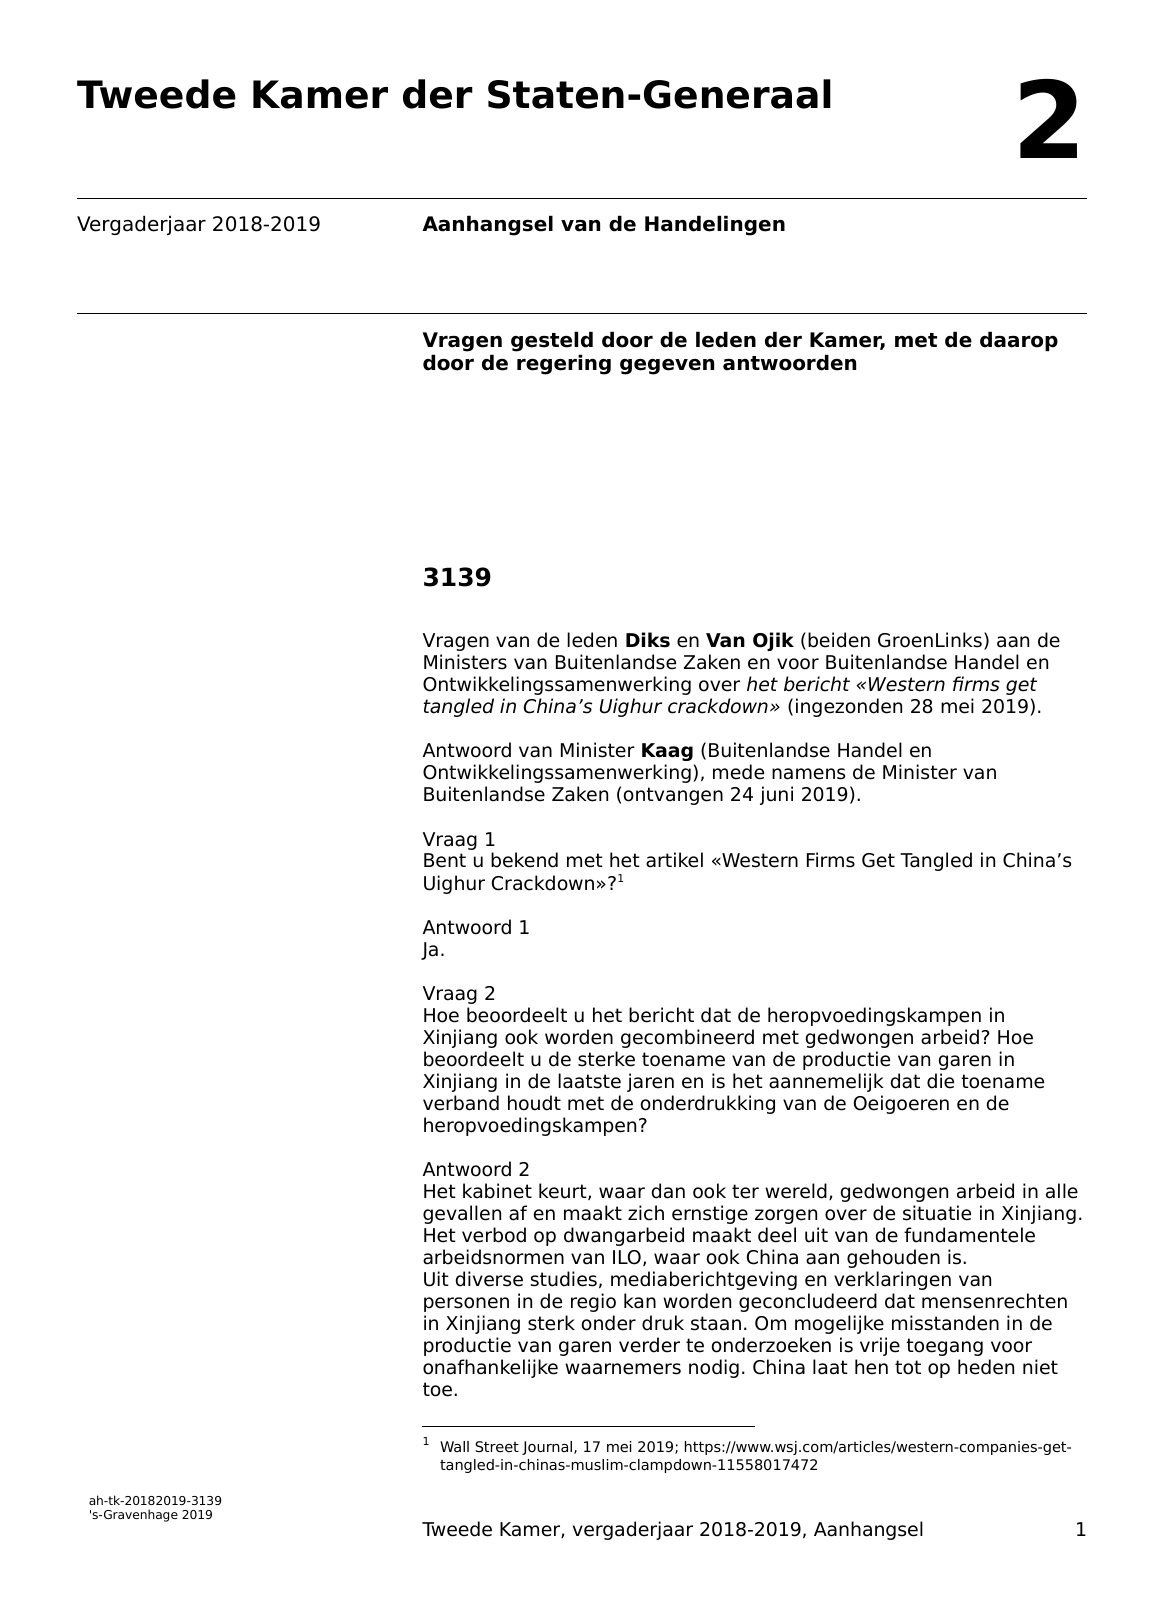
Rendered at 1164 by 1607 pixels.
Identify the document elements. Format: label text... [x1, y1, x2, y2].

text 's-Gravenhage 2019 [88, 1508, 323, 1522]
table_header 2 [886, 59, 1087, 198]
text Wall Street Journal, 17 mei 2019; https://www.wsj.com/articles/western-companies-get-tangled-in-chinas-muslim-clampdown-11558017472 [422, 1435, 1087, 1474]
text Bent u bekend met het artikel «Western Firms Get Tangled in China’s Uighur Crackdown»? [422, 850, 1087, 894]
text Vragen van de leden Diks en Van Ojik (beiden GroenLinks) aan de Ministers van Buitenlandse Zaken en voor Buitenlandse Handel en Ontwikkelingssamenwerking over het bericht «Western firms get tangled in China’s Uighur crackdown» (ingezonden 28 mei 2019). [422, 630, 1087, 718]
text Het kabinet keurt, waar dan ook ter wereld, gedwongen arbeid in alle gevallen af en maakt zich ernstige zorgen over de situatie in Xinjiang. Het verbod op dwangarbeid maakt deel uit van de fundamentele arbeidsnormen van ILO, waar ook China aan gehouden is. [422, 1181, 1087, 1269]
text Antwoord 1 [422, 917, 1087, 938]
table_header Tweede Kamer der Staten-Generaal [77, 59, 886, 198]
text Vraag 2 [422, 983, 1087, 1005]
text Antwoord 2 [422, 1159, 1087, 1181]
table_cell Aanhangsel van de Handelingen [422, 199, 1087, 313]
text Ja. [422, 938, 1087, 961]
text 3139 [422, 563, 1087, 592]
text Uit diverse studies, mediaberichtgeving en verklaringen van personen in de regio kan worden geconcludeerd dat mensenrechten in Xinjiang sterk onder druk staan. Om mogelijke misstanden in de productie van garen verder te onderzoeken is vrije toegang voor onafhankelijke waarnemers nodig. China laat hen tot op heden niet toe. [422, 1269, 1087, 1401]
text Vraag 1 [422, 828, 1087, 850]
text ah-tk-20182019-3139 [88, 1494, 323, 1508]
table_cell Vragen gesteld door de leden der Kamer, met de daarop door de regering gegeven antwoorden [422, 314, 1087, 375]
table_cell Vergaderjaar 2018-2019 [77, 199, 422, 313]
table_cell [77, 314, 422, 375]
text Antwoord van Minister Kaag (Buitenlandse Handel en Ontwikkelingssamenwerking), mede namens de Minister van Buitenlandse Zaken (ontvangen 24 juni 2019). [422, 740, 1087, 806]
text Hoe beoordeelt u het bericht dat de heropvoedingskampen in Xinjiang ook worden gecombineerd met gedwongen arbeid? Hoe beoordeelt u de sterke toename van de productie van garen in Xinjiang in de laatste jaren en is het aannemelijk dat die toename verband houdt met de onderdrukking van de Oeigoeren en de heropvoedingskampen? [422, 1005, 1087, 1137]
